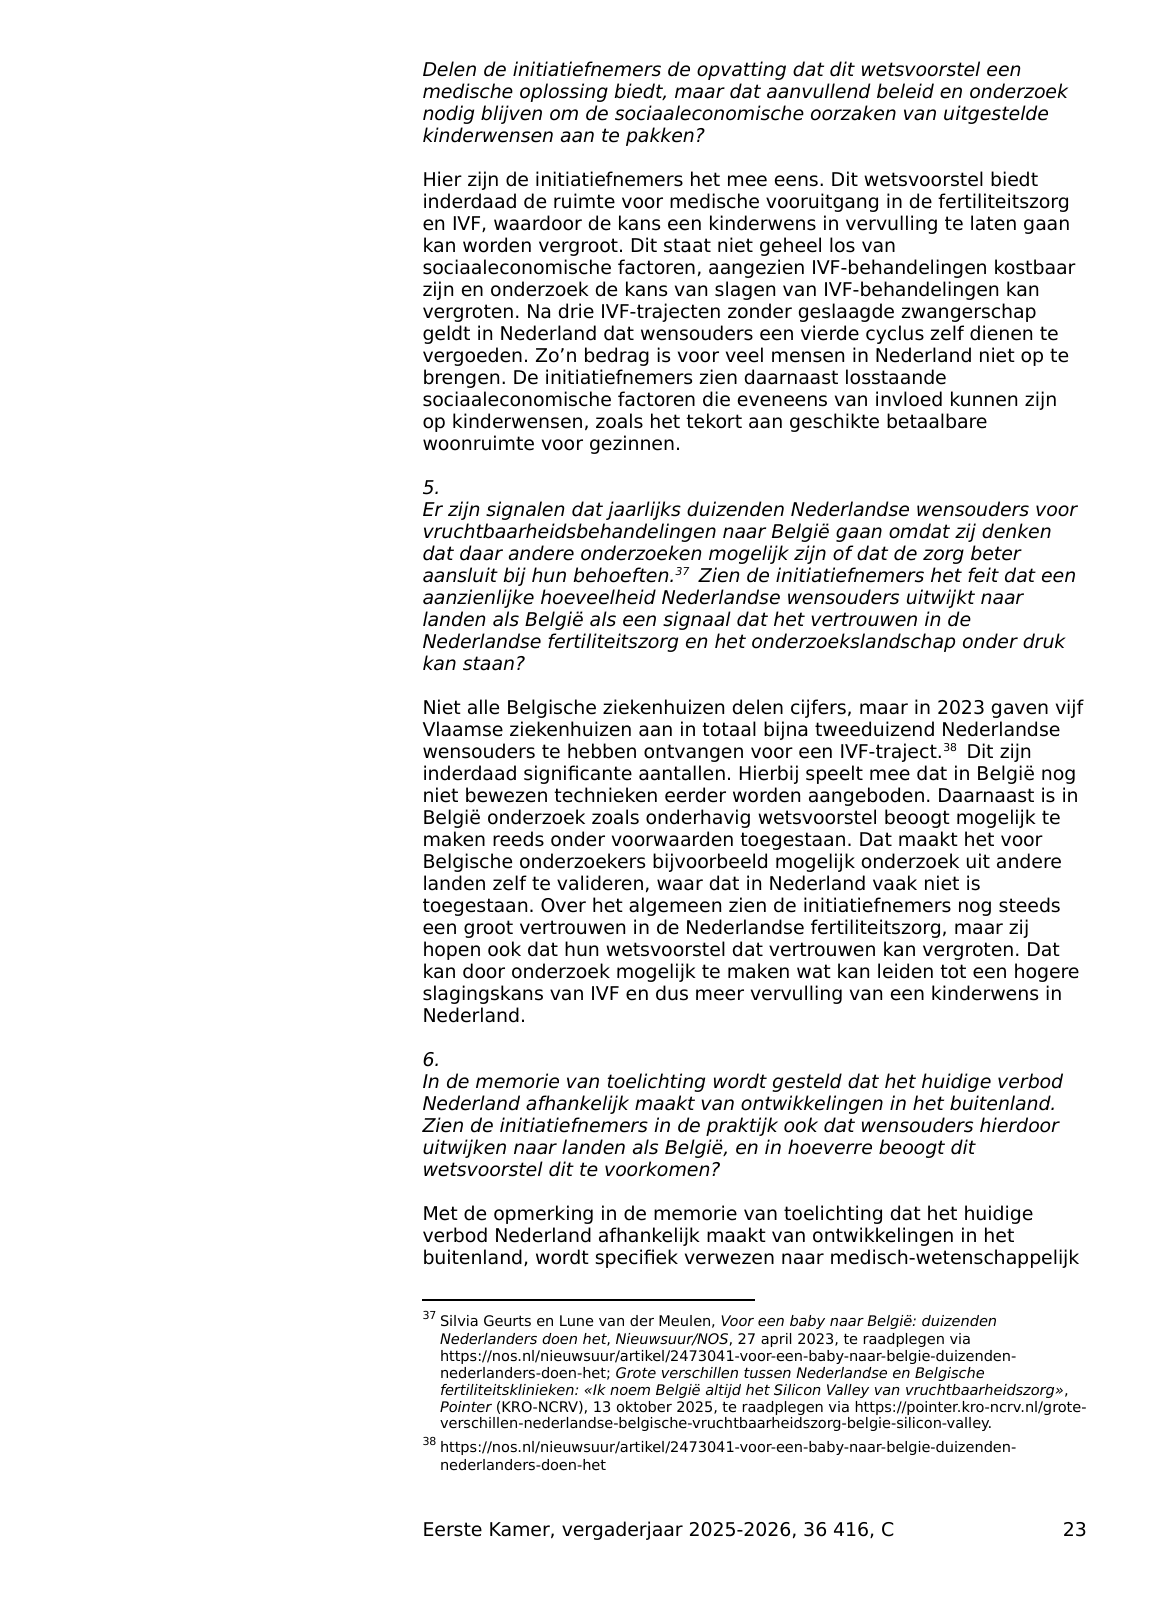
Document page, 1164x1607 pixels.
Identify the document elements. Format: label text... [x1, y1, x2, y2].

text In de memorie van toelichting wordt gesteld dat het huidige verbod Nederland afhankelijk maakt van ontwikkelingen in het buitenland. Zien de initiatiefnemers in de praktijk ook dat wensouders hierdoor uitwijken naar landen als België, en in hoeverre beoogt dit wetsvoorstel dit te voorkomen? [422, 1071, 1087, 1181]
text Met de opmerking in de memorie van toelichting dat het huidige verbod Nederland afhankelijk maakt van ontwikkelingen in het buitenland, wordt specifiek verwezen naar medisch-wetenschappelijk [422, 1203, 1087, 1269]
text Er zijn signalen dat jaarlijks duizenden Nederlandse wensouders voor vruchtbaarheidsbehandelingen naar België gaan omdat zij denken dat daar andere onderzoeken mogelijk zijn of dat de zorg beter aansluit bij hun behoeften. Zien de initiatiefnemers het feit dat een aanzienlijke hoeveelheid Nederlandse wensouders uitwijkt naar landen als België als een signaal dat het vertrouwen in de Nederlandse fertiliteitszorg en het onderzoekslandschap onder druk kan staan? [422, 499, 1087, 675]
text 5. [422, 477, 1087, 499]
text Delen de initiatiefnemers de opvatting dat dit wetsvoorstel een medische oplossing biedt, maar dat aanvullend beleid en onderzoek nodig blijven om de sociaaleconomische oorzaken van uitgestelde kinderwensen aan te pakken? [422, 59, 1087, 147]
text Hier zijn de initiatiefnemers het mee eens. Dit wetsvoorstel biedt inderdaad de ruimte voor medische vooruitgang in de fertiliteitszorg en IVF, waardoor de kans een kinderwens in vervulling te laten gaan kan worden vergroot. Dit staat niet geheel los van sociaaleconomische factoren, aangezien IVF-behandelingen kostbaar zijn en onderzoek de kans van slagen van IVF-behandelingen kan vergroten. Na drie IVF-trajecten zonder geslaagde zwangerschap geldt in Nederland dat wensouders een vierde cyclus zelf dienen te vergoeden. Zo’n bedrag is voor veel mensen in Nederland niet op te brengen. De initiatiefnemers zien daarnaast losstaande sociaaleconomische factoren die eveneens van invloed kunnen zijn op kinderwensen, zoals het tekort aan geschikte betaalbare woonruimte voor gezinnen. [422, 169, 1087, 455]
text Silvia Geurts en Lune van der Meulen, Voor een baby naar België: duizenden Nederlanders doen het, Nieuwsuur/NOS, 27 april 2023, te raadplegen via https://nos.nl/nieuwsuur/artikel/2473041-voor-een-baby-naar-belgie-duizenden-nederlanders-doen-het; Grote verschillen tussen Nederlandse en Belgische fertiliteitsklinieken: «Ik noem België altijd het Silicon Valley van vruchtbaarheidszorg», Pointer (KRO-NCRV), 13 oktober 2025, te raadplegen via https://pointer.kro-ncrv.nl/grote-verschillen-nederlandse-belgische-vruchtbaarheidszorg-belgie-silicon-valley. [422, 1309, 1087, 1432]
text Niet alle Belgische ziekenhuizen delen cijfers, maar in 2023 gaven vijf Vlaamse ziekenhuizen aan in totaal bijna tweeduizend Nederlandse wensouders te hebben ontvangen voor een IVF-traject. Dit zijn inderdaad significante aantallen. Hierbij speelt mee dat in België nog niet bewezen technieken eerder worden aangeboden. Daarnaast is in België onderzoek zoals onderhavig wetsvoorstel beoogt mogelijk te maken reeds onder voorwaarden toegestaan. Dat maakt het voor Belgische onderzoekers bijvoorbeeld mogelijk onderzoek uit andere landen zelf te valideren, waar dat in Nederland vaak niet is toegestaan. Over het algemeen zien de initiatiefnemers nog steeds een groot vertrouwen in de Nederlandse fertiliteitszorg, maar zij hopen ook dat hun wetsvoorstel dat vertrouwen kan vergroten. Dat kan door onderzoek mogelijk te maken wat kan leiden tot een hogere slagingskans van IVF en dus meer vervulling van een kinderwens in Nederland. [422, 697, 1087, 1027]
text 6. [422, 1049, 1087, 1071]
text https://nos.nl/nieuwsuur/artikel/2473041-voor-een-baby-naar-belgie-duizenden-nederlanders-doen-het [422, 1435, 1087, 1474]
